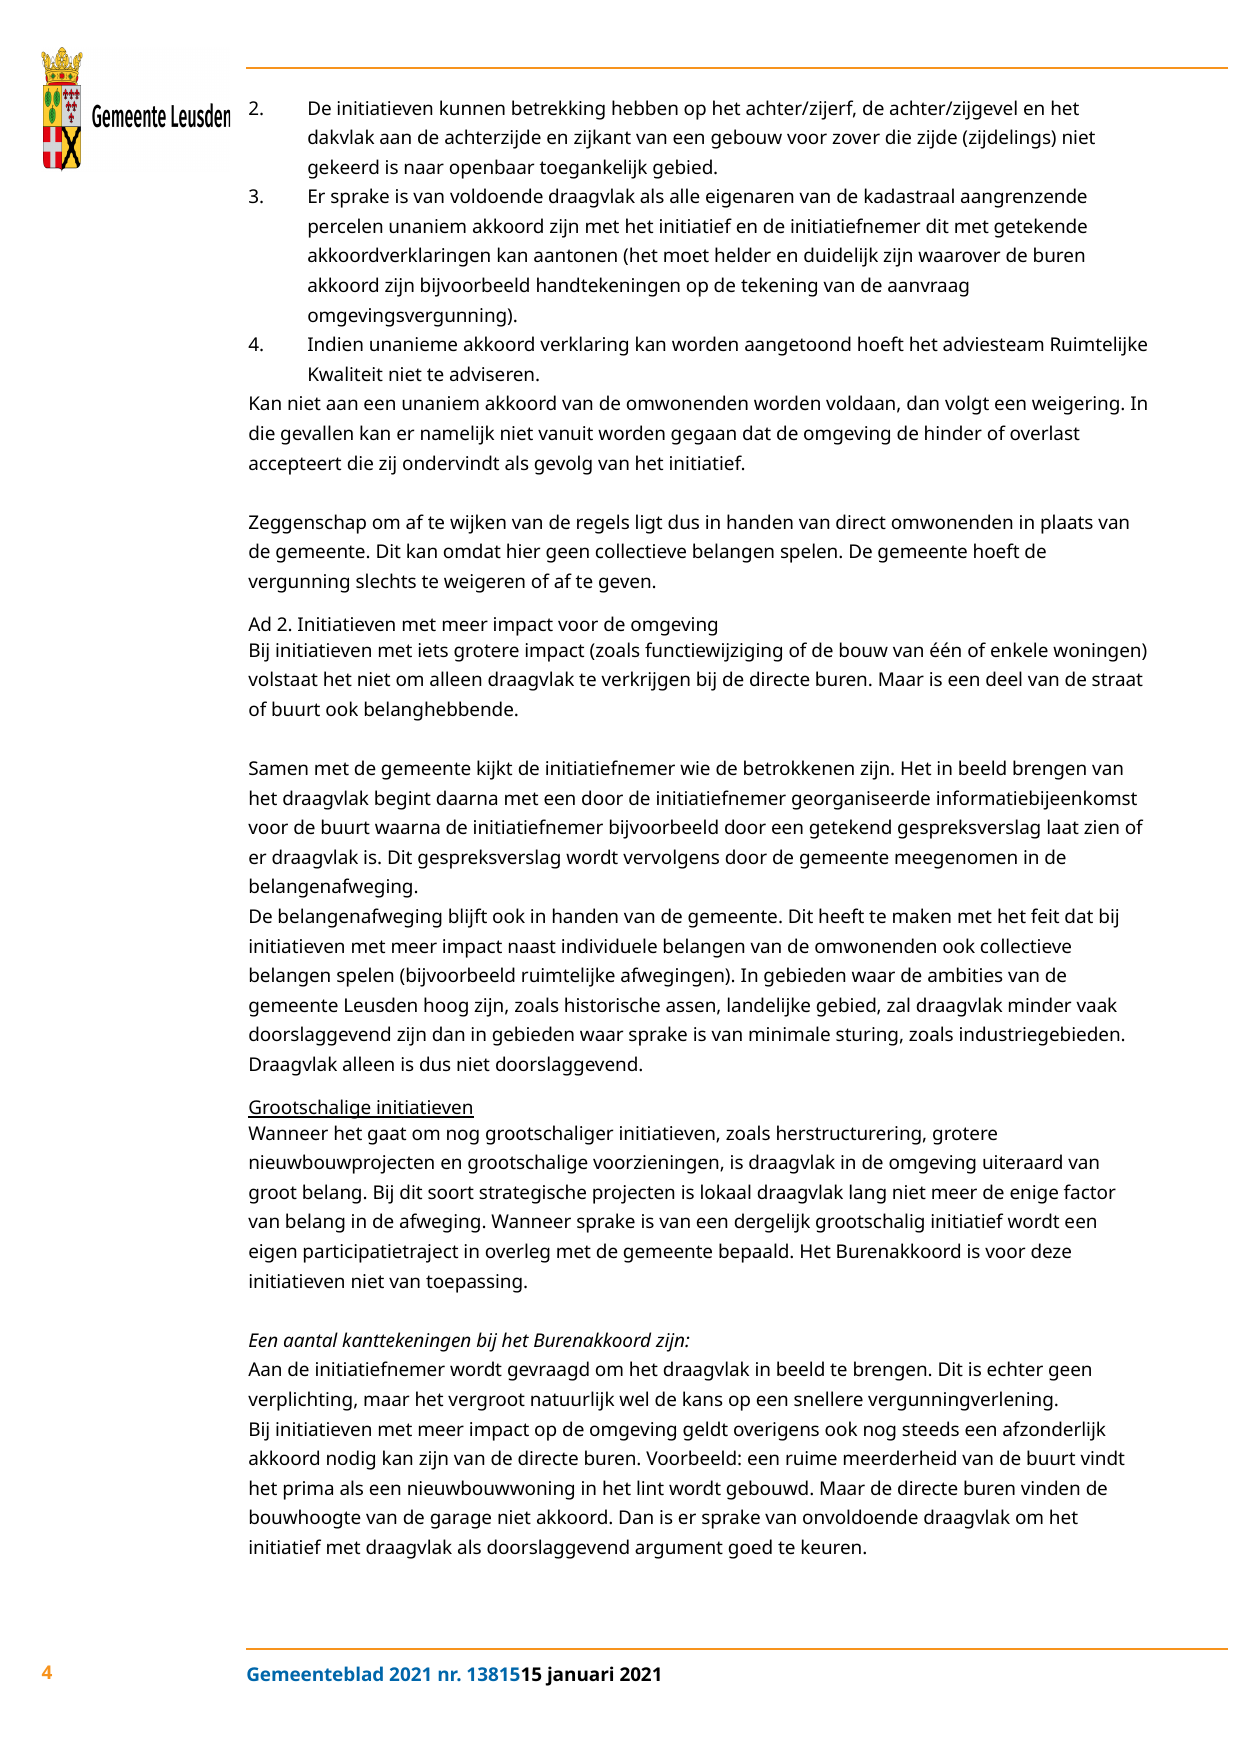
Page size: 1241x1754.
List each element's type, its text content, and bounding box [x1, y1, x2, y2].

list Er sprake is van voldoende draagvlak als alle eigenaren van de kadastraal aangrenzende percelen unaniem akkoord zijn met het initiatief en de initiatiefnemer dit met getekende akkoordverklaringen kan aantonen (het moet helder en duidelijk zijn waarover de buren akkoord zijn bijvoorbeeld handtekeningen op de tekening van de aanvraag omgevingsvergunning). [248, 183, 1152, 328]
text De belangenafweging blijft ook in handen van de gemeente. Dit heeft te maken met het feit dat bij initiatieven met meer impact naast individuele belangen van de omwonenden ook collectieve belangen spelen (bijvoorbeeld ruimtelijke afwegingen). In gebieden waar de ambities van de gemeente Leusden hoog zijn, zoals historische assen, landelijke gebied, zal draagvlak minder vaak doorslaggevend zijn dan in gebieden waar sprake is van minimale sturing, zoals industriegebieden. Draagvlak alleen is dus niet doorslaggevend. [248, 903, 1152, 1077]
text Kan niet aan een unaniem akkoord van de omwonenden worden voldaan, dan volgt een weigering. In die gevallen kan er namelijk niet vanuit worden gegaan dat de omgeving de hinder of overlast accepteert die zij ondervindt als gevolg van het initiatief. [248, 391, 1152, 476]
text Bij initiatieven met meer impact op de omgeving geldt overigens ook nog steeds een afzonderlijk akkoord nodig kan zijn van de directe buren. Voorbeeld: een ruime meerderheid van de buurt vindt het prima als een nieuwbouwwoning in het lint wordt gebouwd. Maar de directe buren vinden de bouwhoogte van de garage niet akkoord. Dan is er sprake van onvoldoende draagvlak om het initiatief met draagvlak als doorslaggevend argument goed te keuren. [248, 1416, 1152, 1560]
text Wanneer het gaat om nog grootschaliger initiatieven, zoals herstructurering, grotere nieuwbouwprojecten en grootschalige voorzieningen, is draagvlak in de omgeving uiteraard van groot belang. Bij dit soort strategische projecten is lokaal draagvlak lang niet meer de enige factor van belang in de afweging. Wanneer sprake is van een dergelijk grootschalig initiatief wordt een eigen participatietraject in overleg met de gemeente bepaald. Het Burenakkoord is voor deze initiatieven niet van toepassing. [248, 1120, 1152, 1294]
picture [41, 47, 231, 172]
text Aan de initiatiefnemer wordt gevraagd om het draagvlak in beeld te brengen. Dit is echter geen verplichting, maar het vergroot natuurlijk wel de kans op een snellere vergunningverlening. [248, 1357, 1152, 1412]
text Grootschalige initiatieven [248, 1094, 1152, 1120]
list Indien unanieme akkoord verklaring kan worden aangetoond hoeft het adviesteam Ruimtelijke Kwaliteit niet te adviseren. [248, 331, 1152, 387]
text Bij initiatieven met iets grotere impact (zoals functiewijziging of de bouw van één of enkele woningen) volstaat het niet om alleen draagvlak te verkrijgen bij de directe buren. Maar is een deel van de straat of buurt ook belanghebbende. [248, 637, 1152, 722]
list De initiatieven kunnen betrekking hebben op het achter/zijerf, de achter/zijgevel en het dakvlak aan de achterzijde en zijkant van een gebouw voor zover die zijde (zijdelings) niet gekeerd is naar openbaar toegankelijk gebied. [248, 95, 1152, 180]
text Een aantal kanttekeningen bij het Burenakkoord zijn: [248, 1327, 1152, 1353]
text Samen met de gemeente kijkt de initiatiefnemer wie de betrokkenen zijn. Het in beeld brengen van het draagvlak begint daarna met een door de initiatiefnemer georganiseerde informatiebijeenkomst voor de buurt waarna de initiatiefnemer bijvoorbeeld door een getekend gespreksverslag laat zien of er draagvlak is. Dit gespreksverslag wordt vervolgens door de gemeente meegenomen in de belangenafweging. [248, 755, 1152, 899]
text Zeggenschap om af te wijken van de regels ligt dus in handen van direct omwonenden in plaats van de gemeente. Dit kan omdat hier geen collectieve belangen spelen. De gemeente hoeft de vergunning slechts te weigeren of af te geven. [248, 509, 1152, 594]
text Ad 2. Initiatieven met meer impact voor de omgeving [248, 611, 1152, 637]
